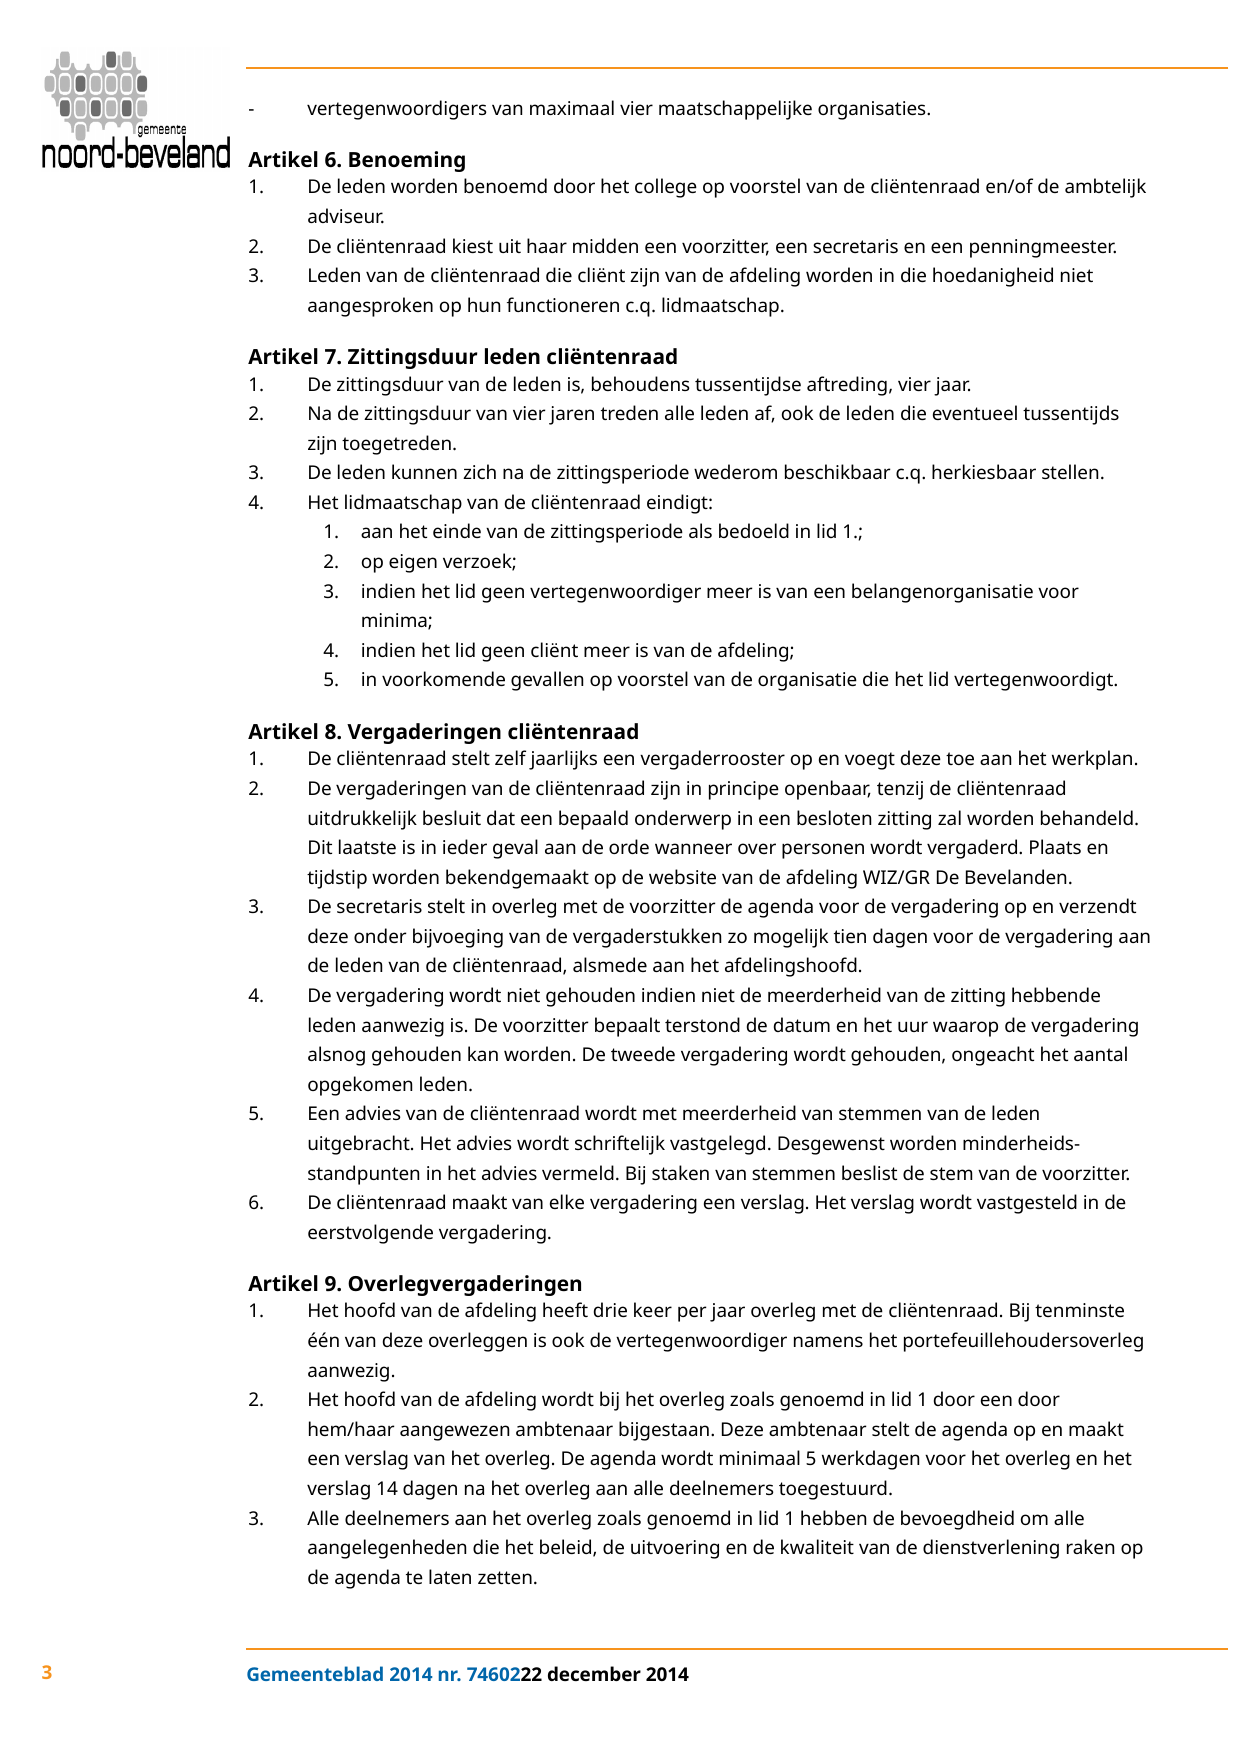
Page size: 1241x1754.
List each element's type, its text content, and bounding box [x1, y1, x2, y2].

list Het hoofd van de afdeling heeft drie keer per jaar overleg met de cliëntenraad. Bij tenminste één van deze overleggen is ook de vertegenwoordiger namens het portefeuillehoudersoverleg aanwezig. [248, 1298, 1152, 1383]
list aan het einde van de zittingsperiode als bedoeld in lid 1.; [323, 519, 1152, 544]
list Het lidmaatschap van de cliëntenraad eindigt: [248, 489, 1152, 515]
list De cliëntenraad maakt van elke vergadering een verslag. Het verslag wordt vastgesteld in de eerstvolgende vergadering. [248, 1189, 1152, 1244]
list Alle deelnemers aan het overleg zoals genoemd in lid 1 hebben de bevoegdheid om alle aangelegenheden die het beleid, de uitvoering en de kwaliteit van de dienstverlening raken op de agenda te laten zetten. [248, 1505, 1152, 1590]
list De cliëntenraad stelt zelf jaarlijks een vergaderrooster op en voegt deze toe aan het werkplan. [248, 746, 1152, 771]
text Artikel 8. Vergaderingen cliëntenraad [248, 717, 1152, 746]
list Na de zittingsduur van vier jaren treden alle leden af, ook de leden die eventueel tussentijds zijn toegetreden. [248, 400, 1152, 456]
list De cliëntenraad kiest uit haar midden een voorzitter, een secretaris en een penningmeester. [248, 233, 1152, 258]
list De leden worden benoemd door het college op voorstel van de cliëntenraad en/of de ambtelijk adviseur. [248, 174, 1152, 229]
picture [41, 47, 231, 172]
text Artikel 6. Benoeming [248, 145, 1152, 174]
list indien het lid geen vertegenwoordiger meer is van een belangenorganisatie voor minima; [323, 578, 1152, 633]
list Leden van de cliëntenraad die cliënt zijn van de afdeling worden in die hoedanigheid niet aangesproken op hun functioneren c.q. lidmaatschap. [248, 262, 1152, 318]
list op eigen verzoek; [323, 548, 1152, 574]
list Een advies van de cliëntenraad wordt met meerderheid van stemmen van de leden uitgebracht. Het advies wordt schriftelijk vastgelegd. Desgewenst worden minderheids-standpunten in het advies vermeld. Bij staken van stemmen beslist de stem van de voorzitter. [248, 1101, 1152, 1185]
list Het hoofd van de afdeling wordt bij het overleg zoals genoemd in lid 1 door een door hem/haar aangewezen ambtenaar bijgestaan. Deze ambtenaar stelt de agenda op en maakt een verslag van het overleg. De agenda wordt minimaal 5 werkdagen voor het overleg en het verslag 14 dagen na het overleg aan alle deelnemers toegestuurd. [248, 1386, 1152, 1501]
list vertegenwoordigers van maximaal vier maatschappelijke organisaties. [248, 95, 1152, 121]
list De zittingsduur van de leden is, behoudens tussentijdse aftreding, vier jaar. [248, 371, 1152, 397]
list De secretaris stelt in overleg met de voorzitter de agenda voor de vergadering op en verzendt deze onder bijvoeging van de vergaderstukken zo mogelijk tien dagen voor de vergadering aan de leden van de cliëntenraad, alsmede aan het afdelingshoofd. [248, 893, 1152, 978]
list De leden kunnen zich na de zittingsperiode wederom beschikbaar c.q. herkiesbaar stellen. [248, 459, 1152, 485]
list De vergadering wordt niet gehouden indien niet de meerderheid van de zitting hebbende leden aanwezig is. De voorzitter bepaalt terstond de datum en het uur waarop de vergadering alsnog gehouden kan worden. De tweede vergadering wordt gehouden, ongeacht het aantal opgekomen leden. [248, 982, 1152, 1097]
text Artikel 7. Zittingsduur leden cliëntenraad [248, 342, 1152, 371]
text Artikel 9. Overlegvergaderingen [248, 1269, 1152, 1298]
list in voorkomende gevallen op voorstel van de organisatie die het lid vertegenwoordigt. [323, 667, 1152, 692]
list De vergaderingen van de cliëntenraad zijn in principe openbaar, tenzij de cliëntenraad uitdrukkelijk besluit dat een bepaald onderwerp in een besloten zitting zal worden behandeld. Dit laatste is in ieder geval aan de orde wanneer over personen wordt vergaderd. Plaats en tijdstip worden bekendgemaakt op de website van de afdeling WIZ/GR De Bevelanden. [248, 775, 1152, 889]
list indien het lid geen cliënt meer is van de afdeling; [323, 637, 1152, 663]
